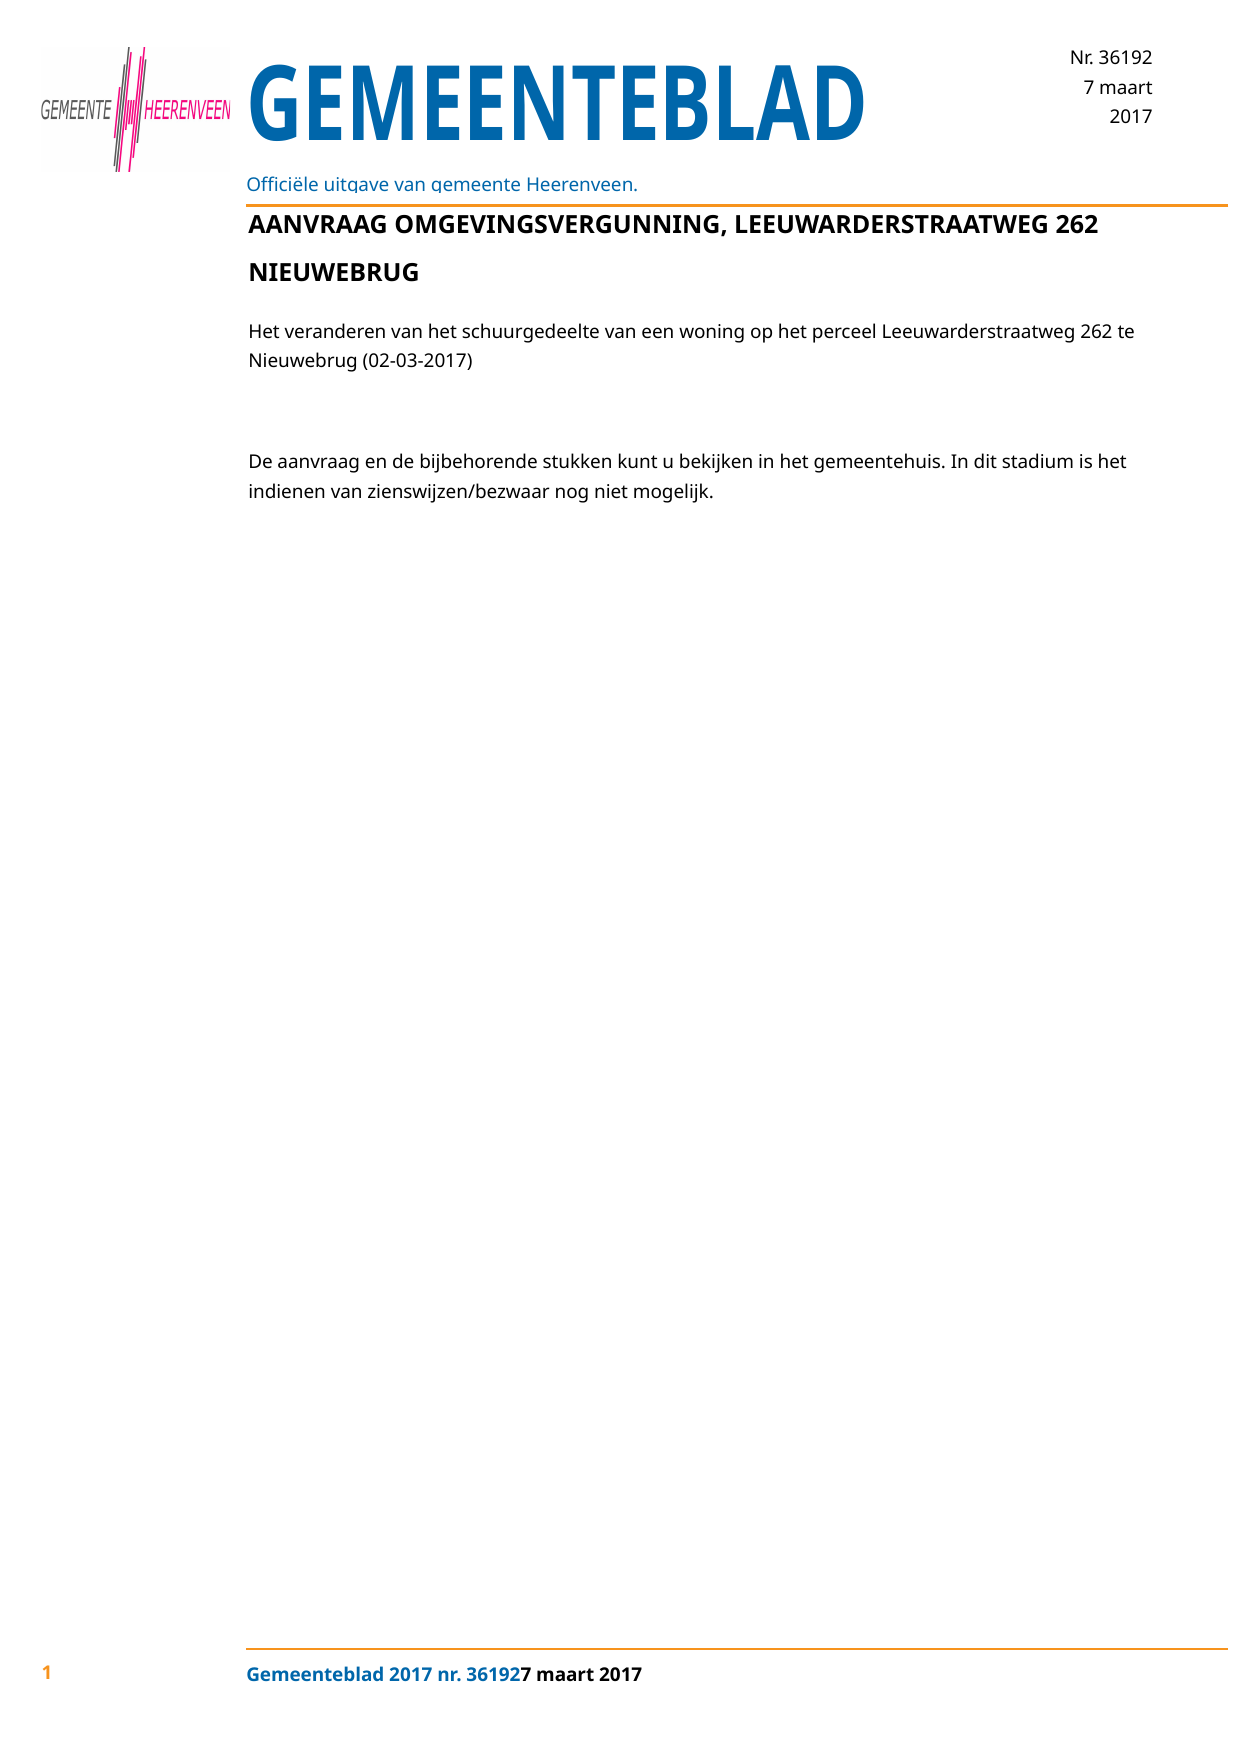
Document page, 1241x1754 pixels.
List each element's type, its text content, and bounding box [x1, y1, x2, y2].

picture [41, 47, 231, 172]
text De aanvraag en de bijbehorende stukken kunt u bekijken in het gemeentehuis. In dit stadium is het indienen van zienswijzen/bezwaar nog niet mogelijk. [248, 448, 1152, 504]
text Het veranderen van het schuurgedeelte van een woning op het perceel Leeuwarderstraatweg 262 te Nieuwebrug (02-03-2017) [248, 318, 1152, 373]
text AANVRAAG OMGEVINGSVERGUNNING, LEEUWARDERSTRAATWEG 262 NIEUWEBRUG [248, 207, 1152, 288]
